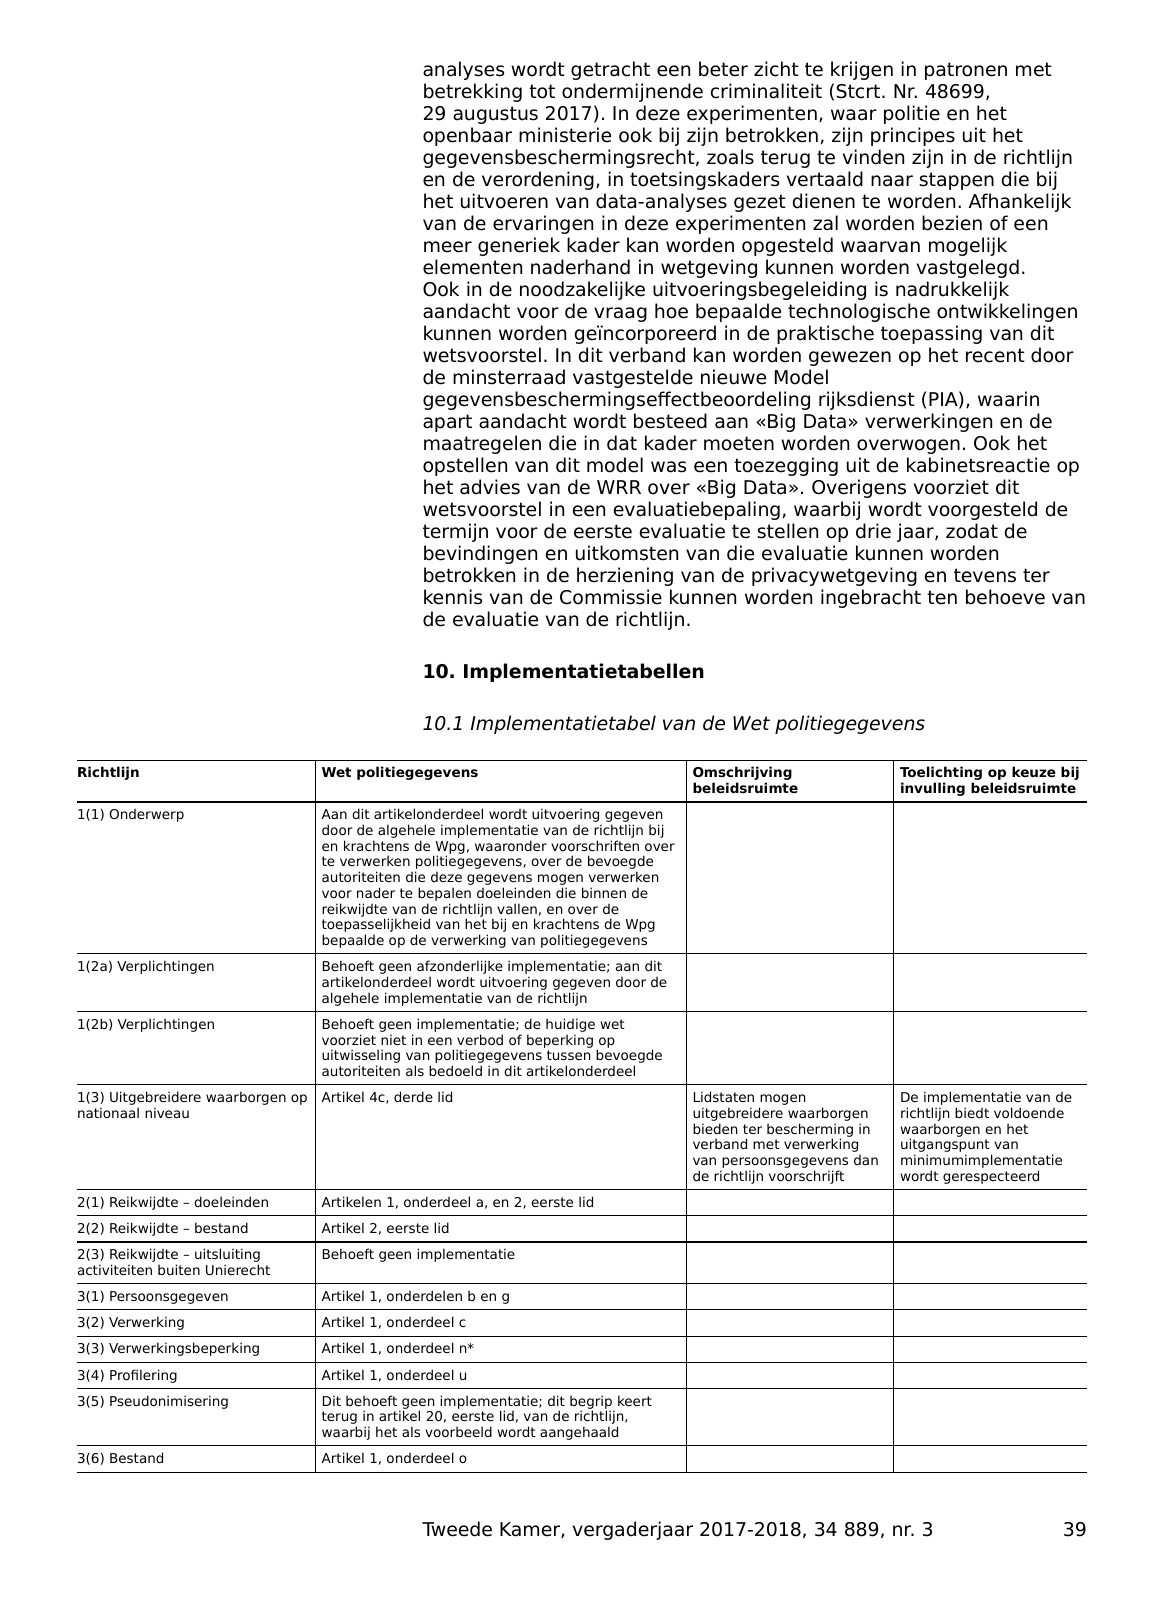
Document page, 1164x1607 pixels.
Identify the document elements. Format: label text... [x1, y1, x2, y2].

table_cell Artikel 1, onderdeel u [316, 1363, 686, 1388]
table_cell 1(2a) Verplichtingen [77, 954, 315, 1011]
table_cell 2(2) Reikwijdte – bestand [77, 1216, 315, 1241]
subtitle 10. Implementatietabellen [422, 661, 1087, 682]
table_cell 1(2b) Verplichtingen [77, 1012, 315, 1084]
table_cell [687, 954, 893, 1011]
table_cell [894, 803, 1087, 953]
table_cell [687, 1389, 893, 1445]
table_cell [687, 1310, 893, 1336]
table_header Toelichting op keuze bij invulling beleidsruimte [894, 761, 1087, 801]
table_cell 3(3) Verwerkingsbeperking [77, 1337, 315, 1362]
table_cell Artikel 1, onderdeel c [316, 1310, 686, 1336]
table_cell [894, 1363, 1087, 1388]
table_cell [687, 1190, 893, 1215]
table_header Omschrijving beleidsruimte [687, 761, 893, 801]
table_cell [894, 954, 1087, 1011]
table_cell [894, 1284, 1087, 1309]
table_cell [687, 1284, 893, 1309]
table_cell [687, 1012, 893, 1084]
table_cell Artikel 1, onderdeel o [316, 1446, 686, 1472]
table_cell 3(1) Persoonsgegeven [77, 1284, 315, 1309]
table_cell [894, 1216, 1087, 1241]
table_cell [894, 1310, 1087, 1336]
table_header Richtlijn [77, 761, 315, 801]
table_cell Behoeft geen implementatie [316, 1243, 686, 1283]
table_cell Behoeft geen afzonderlijke implementatie; aan dit artikelonderdeel wordt uitvoering gegeven door de algehele implementatie van de richtlijn [316, 954, 686, 1011]
table_cell Artikel 2, eerste lid [316, 1216, 686, 1241]
table_cell [687, 1216, 893, 1241]
table_cell [894, 1337, 1087, 1362]
table_cell Behoeft geen implementatie; de huidige wet voorziet niet in een verbod of beperking op uitwisseling van politiegegevens tussen bevoegde autoriteiten als bedoeld in dit artikelonderdeel [316, 1012, 686, 1084]
table_cell [894, 1012, 1087, 1084]
table_cell [894, 1446, 1087, 1472]
table_cell Lidstaten mogen uitgebreidere waarborgen bieden ter bescherming in verband met verwerking van persoonsgegevens dan de richtlijn voorschrijft [687, 1085, 893, 1189]
subtitle 10.1 Implementatietabel van de Wet politiegegevens [422, 712, 1087, 734]
table_cell [687, 1363, 893, 1388]
table_cell Artikel 1, onderdelen b en g [316, 1284, 686, 1309]
table_cell Aan dit artikelonderdeel wordt uitvoering gegeven door de algehele implementatie van de richtlijn bij en krachtens de Wpg, waaronder voorschriften over te verwerken politiegegevens, over de bevoegde autoriteiten die deze gegevens mogen verwerken voor nader te bepalen doeleinden die binnen de reikwijdte van de richtlijn vallen, en over de toepasselijkheid van het bij en krachtens de Wpg bepaalde op de verwerking van politiegegevens [316, 803, 686, 953]
table_cell 3(5) Pseudonimisering [77, 1389, 315, 1445]
table_cell 1(3) Uitgebreidere waarborgen op nationaal niveau [77, 1085, 315, 1189]
table_cell 1(1) Onderwerp [77, 803, 315, 953]
table_cell [687, 803, 893, 953]
table_cell 2(1) Reikwijdte – doeleinden [77, 1190, 315, 1215]
text Ook in de noodzakelijke uitvoeringsbegeleiding is nadrukkelijk aandacht voor de vraag hoe bepaalde technologische ontwikkelingen kunnen worden geïncorporeerd in de praktische toepassing van dit wetsvoorstel. In dit verband kan worden gewezen op het recent door de minsterraad vastgestelde nieuwe Model gegevensbeschermingseffectbeoordeling rijksdienst (PIA), waarin apart aandacht wordt besteed aan «Big Data» verwerkingen en de maatregelen die in dat kader moeten worden overwogen. Ook het opstellen van dit model was een toezegging uit de kabinetsreactie op het advies van de WRR over «Big Data». Overigens voorziet dit wetsvoorstel in een evaluatiebepaling, waarbij wordt voorgesteld de termijn voor de eerste evaluatie te stellen op drie jaar, zodat de bevindingen en uitkomsten van die evaluatie kunnen worden betrokken in de herziening van de privacywetgeving en tevens ter kennis van de Commissie kunnen worden ingebracht ten behoeve van de evaluatie van de richtlijn. [422, 279, 1087, 631]
table_cell Artikel 4c, derde lid [316, 1085, 686, 1189]
table_cell [687, 1446, 893, 1472]
table_cell [894, 1190, 1087, 1215]
table_cell 3(6) Bestand [77, 1446, 315, 1472]
table_cell Artikelen 1, onderdeel a, en 2, eerste lid [316, 1190, 686, 1215]
table_cell Artikel 1, onderdeel n* [316, 1337, 686, 1362]
table_cell 3(4) Profilering [77, 1363, 315, 1388]
table_cell [687, 1337, 893, 1362]
text analyses wordt getracht een beter zicht te krijgen in patronen met betrekking tot ondermijnende criminaliteit (Stcrt. Nr. 48699, 29 augustus 2017). In deze experimenten, waar politie en het openbaar ministerie ook bij zijn betrokken, zijn principes uit het gegevensbeschermingsrecht, zoals terug te vinden zijn in de richtlijn en de verordening, in toetsingskaders vertaald naar stappen die bij het uitvoeren van data-analyses gezet dienen te worden. Afhankelijk van de ervaringen in deze experimenten zal worden bezien of een meer generiek kader kan worden opgesteld waarvan mogelijk elementen naderhand in wetgeving kunnen worden vastgelegd. [422, 59, 1087, 279]
table_cell Dit behoeft geen implementatie; dit begrip keert terug in artikel 20, eerste lid, van de richtlijn, waarbij het als voorbeeld wordt aangehaald [316, 1389, 686, 1445]
table_cell 2(3) Reikwijdte – uitsluiting activiteiten buiten Unierecht [77, 1243, 315, 1283]
table_cell [894, 1389, 1087, 1445]
table_cell [894, 1243, 1087, 1283]
table_cell 3(2) Verwerking [77, 1310, 315, 1336]
table_cell De implementatie van de richtlijn biedt voldoende waarborgen en het uitgangspunt van minimumimplementatie wordt gerespecteerd [894, 1085, 1087, 1189]
table_header Wet politiegegevens [316, 761, 686, 801]
table_cell [687, 1243, 893, 1283]
